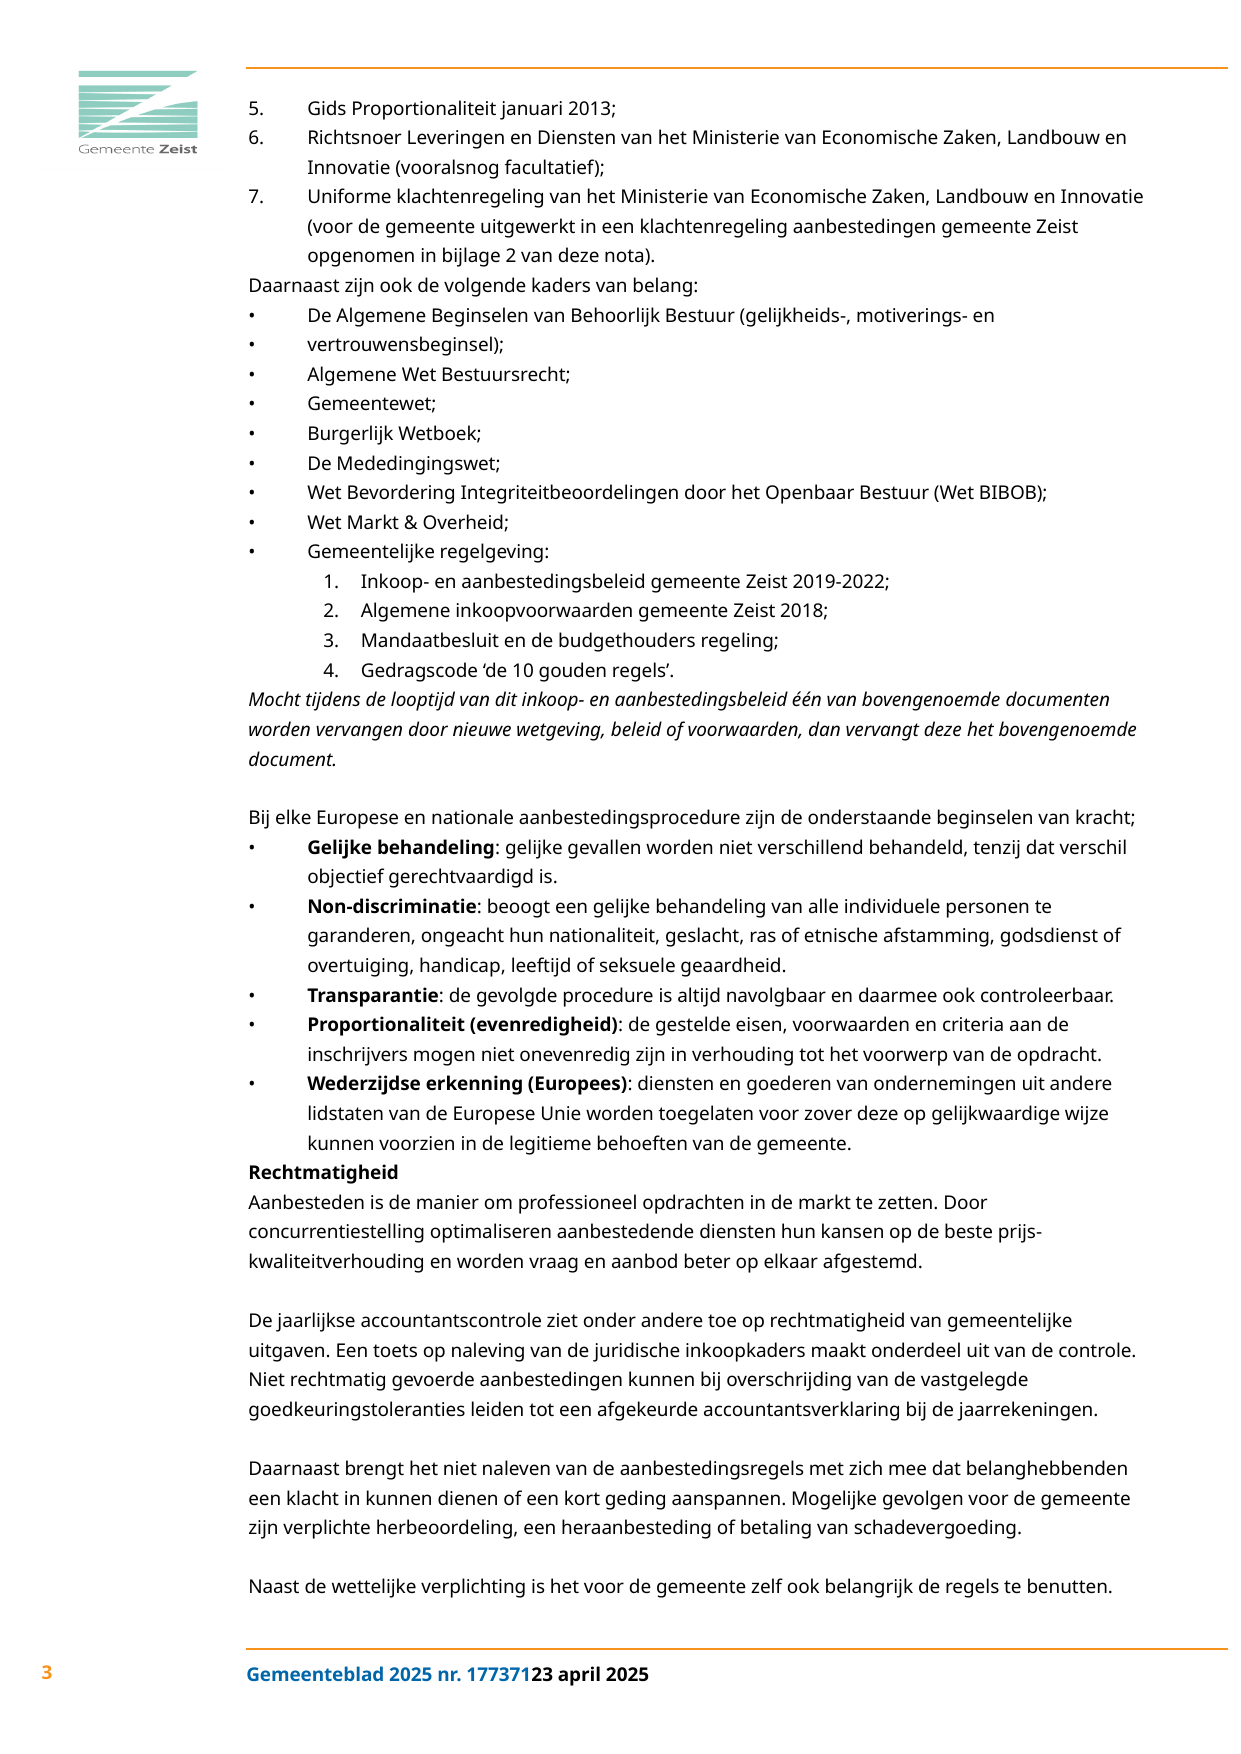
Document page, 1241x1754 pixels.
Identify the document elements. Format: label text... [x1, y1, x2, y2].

text Rechtmatigheid [248, 1159, 1152, 1185]
list Algemene inkoopvoorwaarden gemeente Zeist 2018; [323, 598, 1152, 623]
list Mandaatbesluit en de budgethouders regeling; [323, 627, 1152, 653]
list Proportionaliteit (evenredigheid): de gestelde eisen, voorwaarden en criteria aan de inschrijvers mogen niet onevenredig zijn in verhouding tot het voorwerp van de opdracht. [248, 1011, 1152, 1067]
list Wet Bevordering Integriteitbeoordelingen door het Openbaar Bestuur (Wet BIBOB); [248, 479, 1152, 505]
list Inkoop- en aanbestedingsbeleid gemeente Zeist 2019-2022; [323, 568, 1152, 594]
text Naast de wettelijke verplichting is het voor de gemeente zelf ook belangrijk de regels te benutten. [248, 1573, 1152, 1599]
text Bij elke Europese en nationale aanbestedingsprocedure zijn de onderstaande beginselen van kracht; [248, 804, 1152, 830]
text Niet rechtmatig gevoerde aanbestedingen kunnen bij overschrijding van de vastgelegde goedkeuringstoleranties leiden tot een afgekeurde accountantsverklaring bij de jaarrekeningen. [248, 1366, 1152, 1422]
picture [41, 47, 231, 172]
list De Mededingingswet; [248, 450, 1152, 476]
list Wet Markt & Overheid; [248, 509, 1152, 535]
text Daarnaast brengt het niet naleven van de aanbestedingsregels met zich mee dat belanghebbenden een klacht in kunnen dienen of een kort geding aanspannen. Mogelijke gevolgen voor de gemeente zijn verplichte herbeoordeling, een heraanbesteding of betaling van schadevergoeding. [248, 1455, 1152, 1540]
list vertrouwensbeginsel); [248, 331, 1152, 357]
list Gemeentewet; [248, 391, 1152, 416]
list Uniforme klachtenregeling van het Ministerie van Economische Zaken, Landbouw en Innovatie (voor de gemeente uitgewerkt in een klachtenregeling aanbestedingen gemeente Zeist opgenomen in bijlage 2 van deze nota). [248, 183, 1152, 268]
list Burgerlijk Wetboek; [248, 420, 1152, 446]
list Transparantie: de gevolgde procedure is altijd navolgbaar en daarmee ook controleerbaar. [248, 982, 1152, 1007]
list Algemene Wet Bestuursrecht; [248, 361, 1152, 387]
list Wederzijdse erkenning (Europees): diensten en goederen van ondernemingen uit andere lidstaten van de Europese Unie worden toegelaten voor zover deze op gelijkwaardige wijze kunnen voorzien in de legitieme behoeften van de gemeente. [248, 1071, 1152, 1155]
list Gemeentelijke regelgeving: [248, 538, 1152, 564]
list Gids Proportionaliteit januari 2013; [248, 95, 1152, 121]
list Gelijke behandeling: gelijke gevallen worden niet verschillend behandeld, tenzij dat verschil objectief gerechtvaardigd is. [248, 834, 1152, 889]
list Gedragscode ‘de 10 gouden regels’. [323, 657, 1152, 683]
list Non-discriminatie: beoogt een gelijke behandeling van alle individuele personen te garanderen, ongeacht hun nationaliteit, geslacht, ras of etnische afstamming, godsdienst of overtuiging, handicap, leeftijd of seksuele geaardheid. [248, 893, 1152, 978]
text De jaarlijkse accountantscontrole ziet onder andere toe op rechtmatigheid van gemeentelijke uitgaven. Een toets op naleving van de juridische inkoopkaders maakt onderdeel uit van de controle. [248, 1307, 1152, 1362]
list De Algemene Beginselen van Behoorlijk Bestuur (gelijkheids-, motiverings- en [248, 302, 1152, 328]
text Aanbesteden is de manier om professioneel opdrachten in de markt te zetten. Door concurrentiestelling optimaliseren aanbestedende diensten hun kansen op de beste prijs-kwaliteitverhouding en worden vraag en aanbod beter op elkaar afgestemd. [248, 1189, 1152, 1274]
table_header Mocht tijdens de looptijd van dit inkoop- en aanbestedingsbeleid één van bovengenoemde documenten worden vervangen door nieuwe wetgeving, beleid of voorwaarden, dan vervangt deze het bovengenoemde document. [248, 687, 1152, 771]
list Richtsnoer Leveringen en Diensten van het Ministerie van Economische Zaken, Landbouw en Innovatie (vooralsnog facultatief); [248, 124, 1152, 180]
text Daarnaast zijn ook de volgende kaders van belang: [248, 272, 1152, 298]
